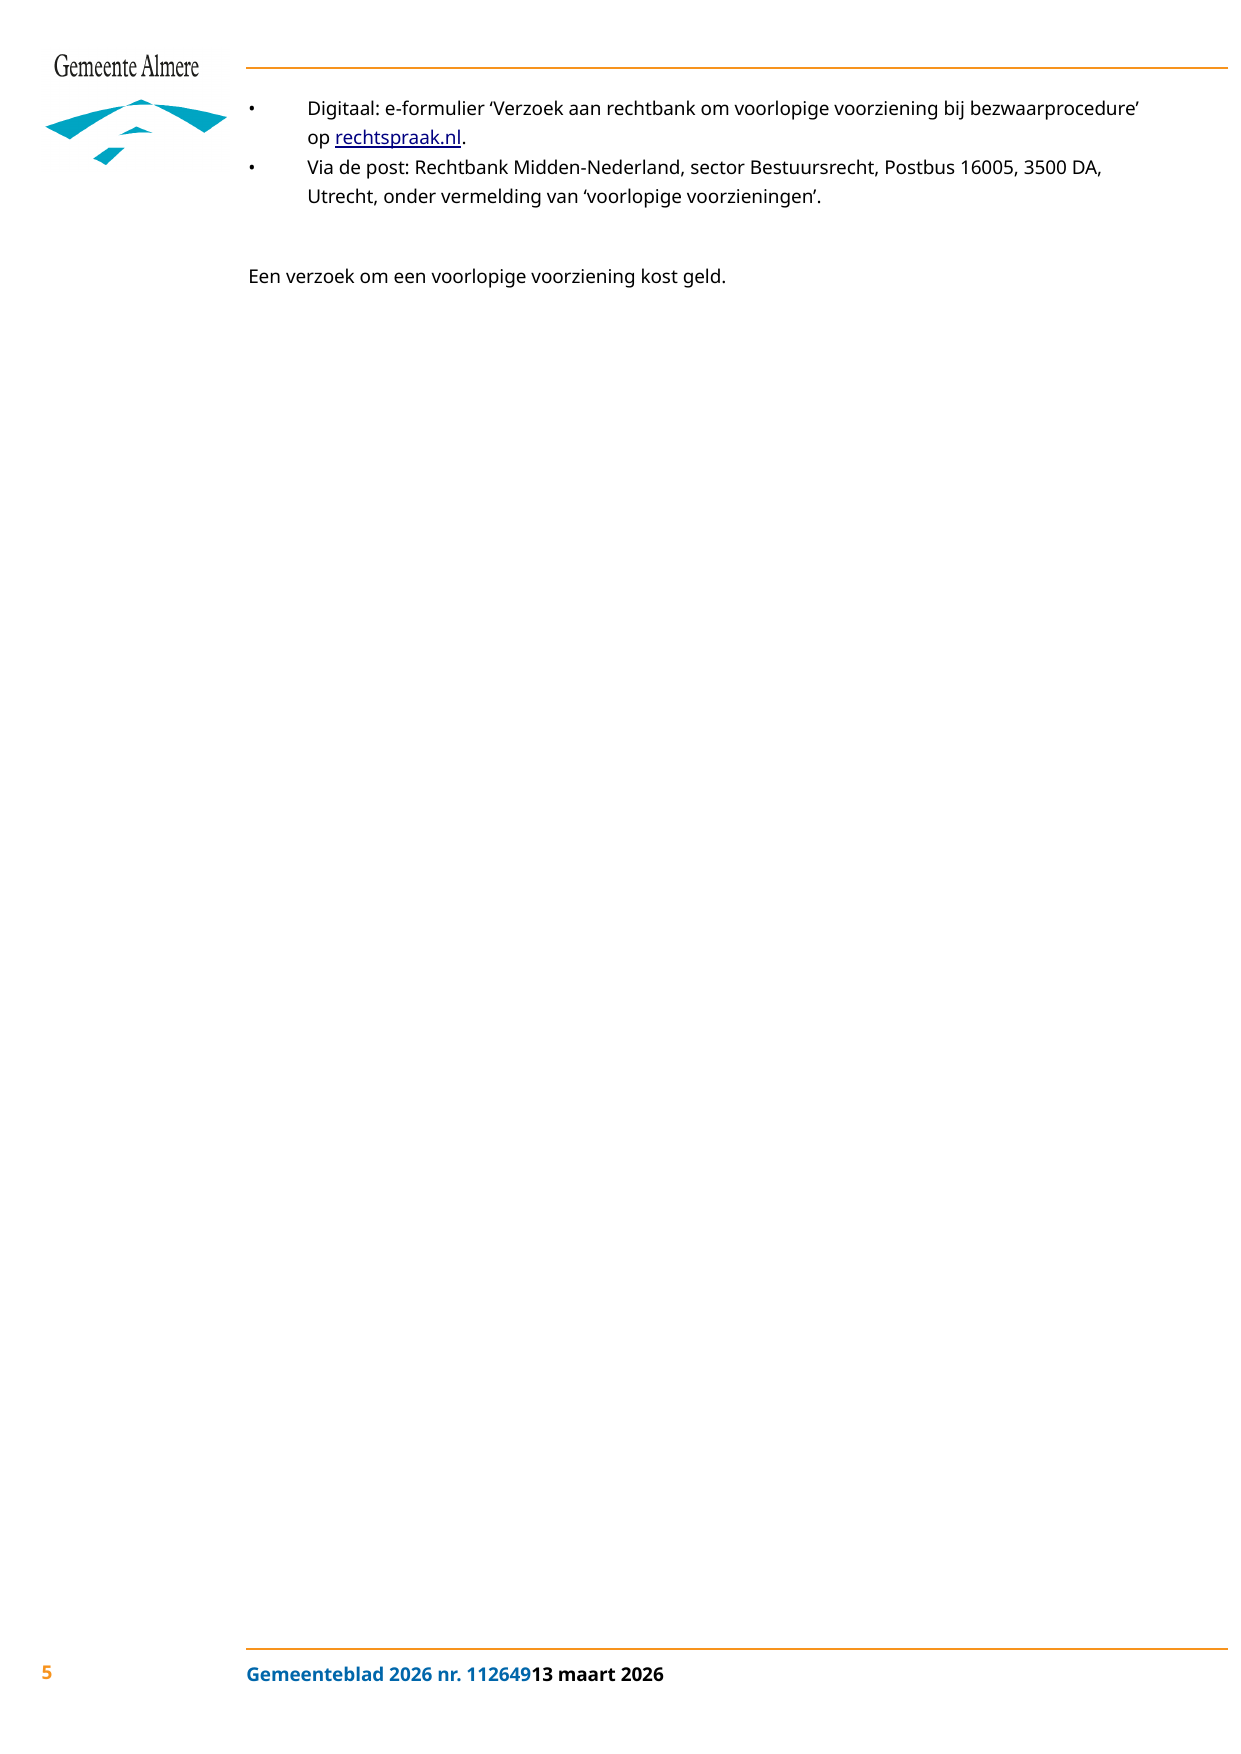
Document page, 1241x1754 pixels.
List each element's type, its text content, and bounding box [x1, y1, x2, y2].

list Digitaal: e-formulier ‘Verzoek aan rechtbank om voorlopige voorziening bij bezwaarprocedure’ op rechtspraak.nl. [248, 95, 1152, 150]
list Via de post: Rechtbank Midden-Nederland, sector Bestuursrecht, Postbus 16005, 3500 DA, Utrecht, onder vermelding van ‘voorlopige voorzieningen’. [248, 154, 1152, 209]
text Een verzoek om een voorlopige voorziening kost geld. [248, 263, 1152, 289]
picture [41, 47, 231, 172]
